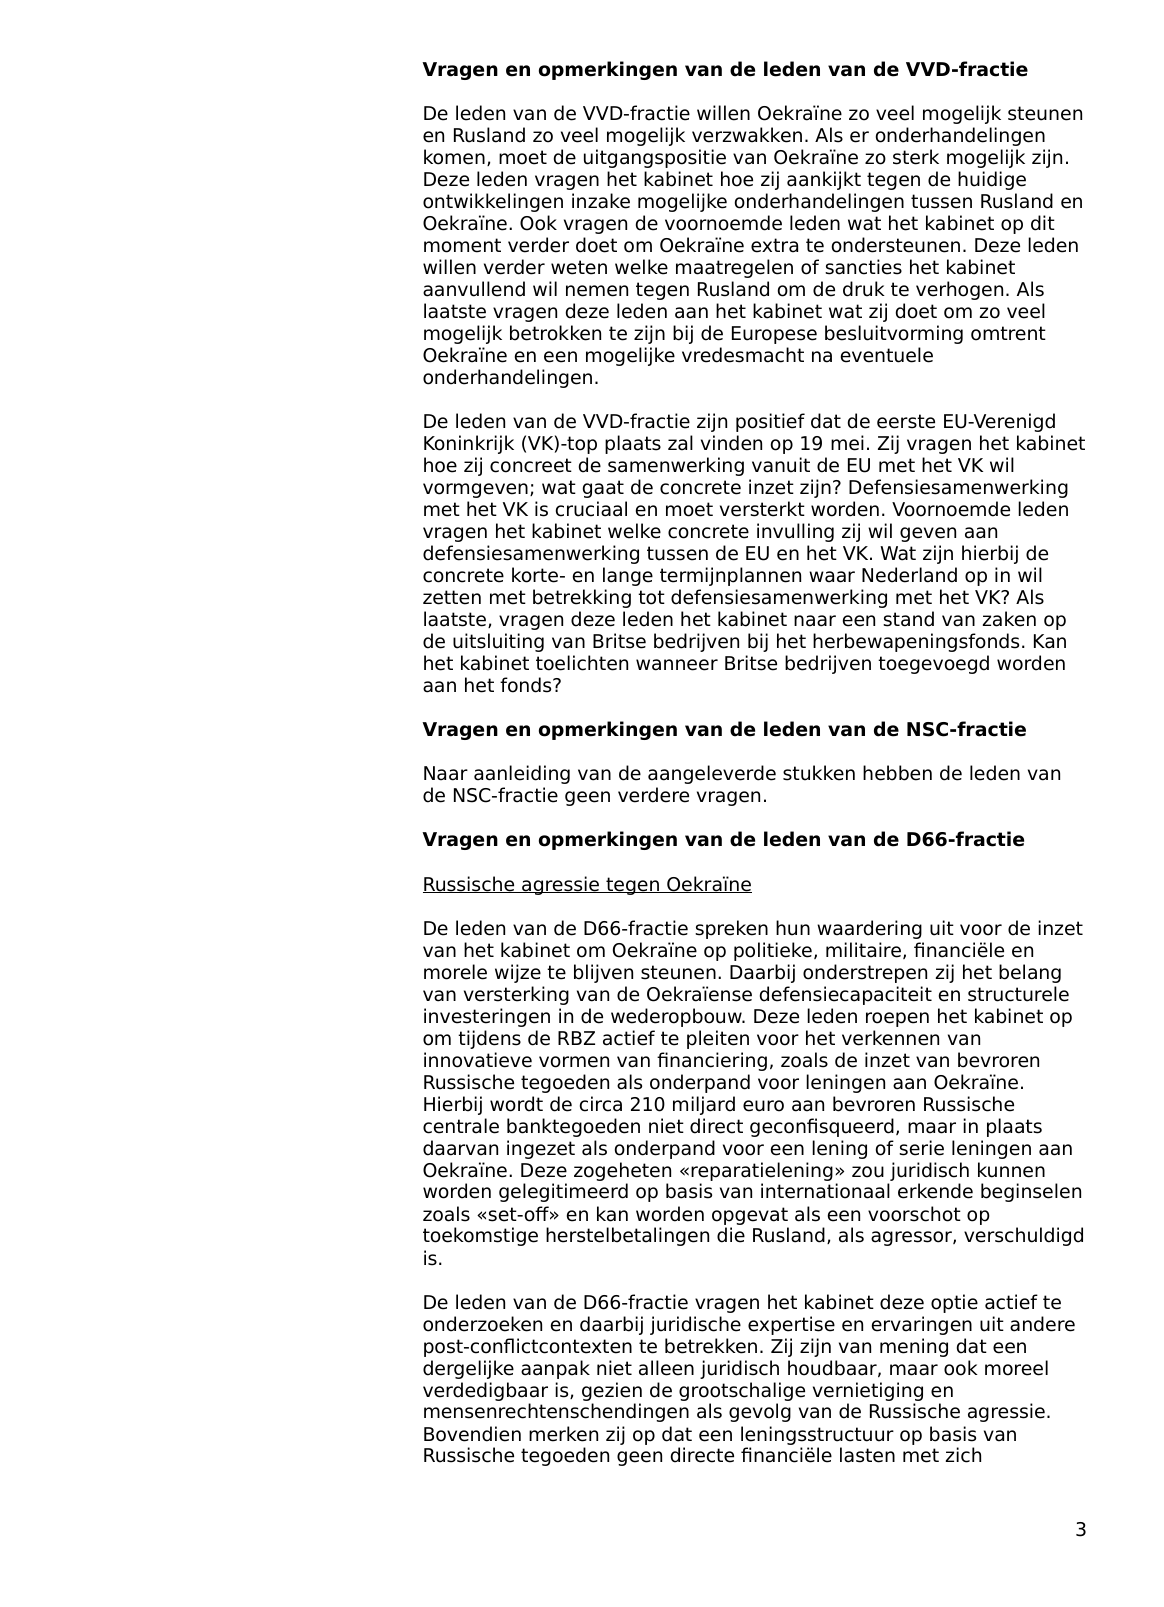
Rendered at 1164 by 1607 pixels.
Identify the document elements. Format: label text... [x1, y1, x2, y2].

subtitle Vragen en opmerkingen van de leden van de NSC-fractie [422, 719, 1087, 741]
text Naar aanleiding van de aangeleverde stukken hebben de leden van de NSC-fractie geen verdere vragen. [422, 763, 1087, 807]
text De leden van de D66-fractie vragen het kabinet deze optie actief te onderzoeken en daarbij juridische expertise en ervaringen uit andere post-conflictcontexten te betrekken. Zij zijn van mening dat een dergelijke aanpak niet alleen juridisch houdbaar, maar ook moreel verdedigbaar is, gezien de grootschalige vernietiging en mensenrechtenschendingen als gevolg van de Russische agressie. Bovendien merken zij op dat een leningsstructuur op basis van Russische tegoeden geen directe financiële lasten met zich [422, 1292, 1087, 1467]
subtitle Vragen en opmerkingen van de leden van de D66-fractie [422, 829, 1087, 851]
text De leden van de VVD-fractie zijn positief dat de eerste EU-Verenigd Koninkrijk (VK)-top plaats zal vinden op 19 mei. Zij vragen het kabinet hoe zij concreet de samenwerking vanuit de EU met het VK wil vormgeven; wat gaat de concrete inzet zijn? Defensiesamenwerking met het VK is cruciaal en moet versterkt worden. Voornoemde leden vragen het kabinet welke concrete invulling zij wil geven aan defensiesamenwerking tussen de EU en het VK. Wat zijn hierbij de concrete korte- en lange termijnplannen waar Nederland op in wil zetten met betrekking tot defensiesamenwerking met het VK? Als laatste, vragen deze leden het kabinet naar een stand van zaken op de uitsluiting van Britse bedrijven bij het herbewapeningsfonds. Kan het kabinet toelichten wanneer Britse bedrijven toegevoegd worden aan het fonds? [422, 411, 1087, 697]
text De leden van de D66-fractie spreken hun waardering uit voor de inzet van het kabinet om Oekraïne op politieke, militaire, financiële en morele wijze te blijven steunen. Daarbij onderstrepen zij het belang van versterking van de Oekraïense defensiecapaciteit en structurele investeringen in de wederopbouw. Deze leden roepen het kabinet op om tijdens de RBZ actief te pleiten voor het verkennen van innovatieve vormen van financiering, zoals de inzet van bevroren Russische tegoeden als onderpand voor leningen aan Oekraïne. Hierbij wordt de circa 210 miljard euro aan bevroren Russische centrale banktegoeden niet direct geconfisqueerd, maar in plaats daarvan ingezet als onderpand voor een lening of serie leningen aan Oekraïne. Deze zogeheten «reparatielening» zou juridisch kunnen worden gelegitimeerd op basis van internationaal erkende beginselen zoals «set-off» en kan worden opgevat als een voorschot op toekomstige herstelbetalingen die Rusland, als agressor, verschuldigd is. [422, 918, 1087, 1269]
subtitle Russische agressie tegen Oekraïne [422, 873, 1087, 896]
text De leden van de VVD-fractie willen Oekraïne zo veel mogelijk steunen en Rusland zo veel mogelijk verzwakken. Als er onderhandelingen komen, moet de uitgangspositie van Oekraïne zo sterk mogelijk zijn. Deze leden vragen het kabinet hoe zij aankijkt tegen de huidige ontwikkelingen inzake mogelijke onderhandelingen tussen Rusland en Oekraïne. Ook vragen de voornoemde leden wat het kabinet op dit moment verder doet om Oekraïne extra te ondersteunen. Deze leden willen verder weten welke maatregelen of sancties het kabinet aanvullend wil nemen tegen Rusland om de druk te verhogen. Als laatste vragen deze leden aan het kabinet wat zij doet om zo veel mogelijk betrokken te zijn bij de Europese besluitvorming omtrent Oekraïne en een mogelijke vredesmacht na eventuele onderhandelingen. [422, 103, 1087, 389]
subtitle Vragen en opmerkingen van de leden van de VVD-fractie [422, 59, 1087, 81]
